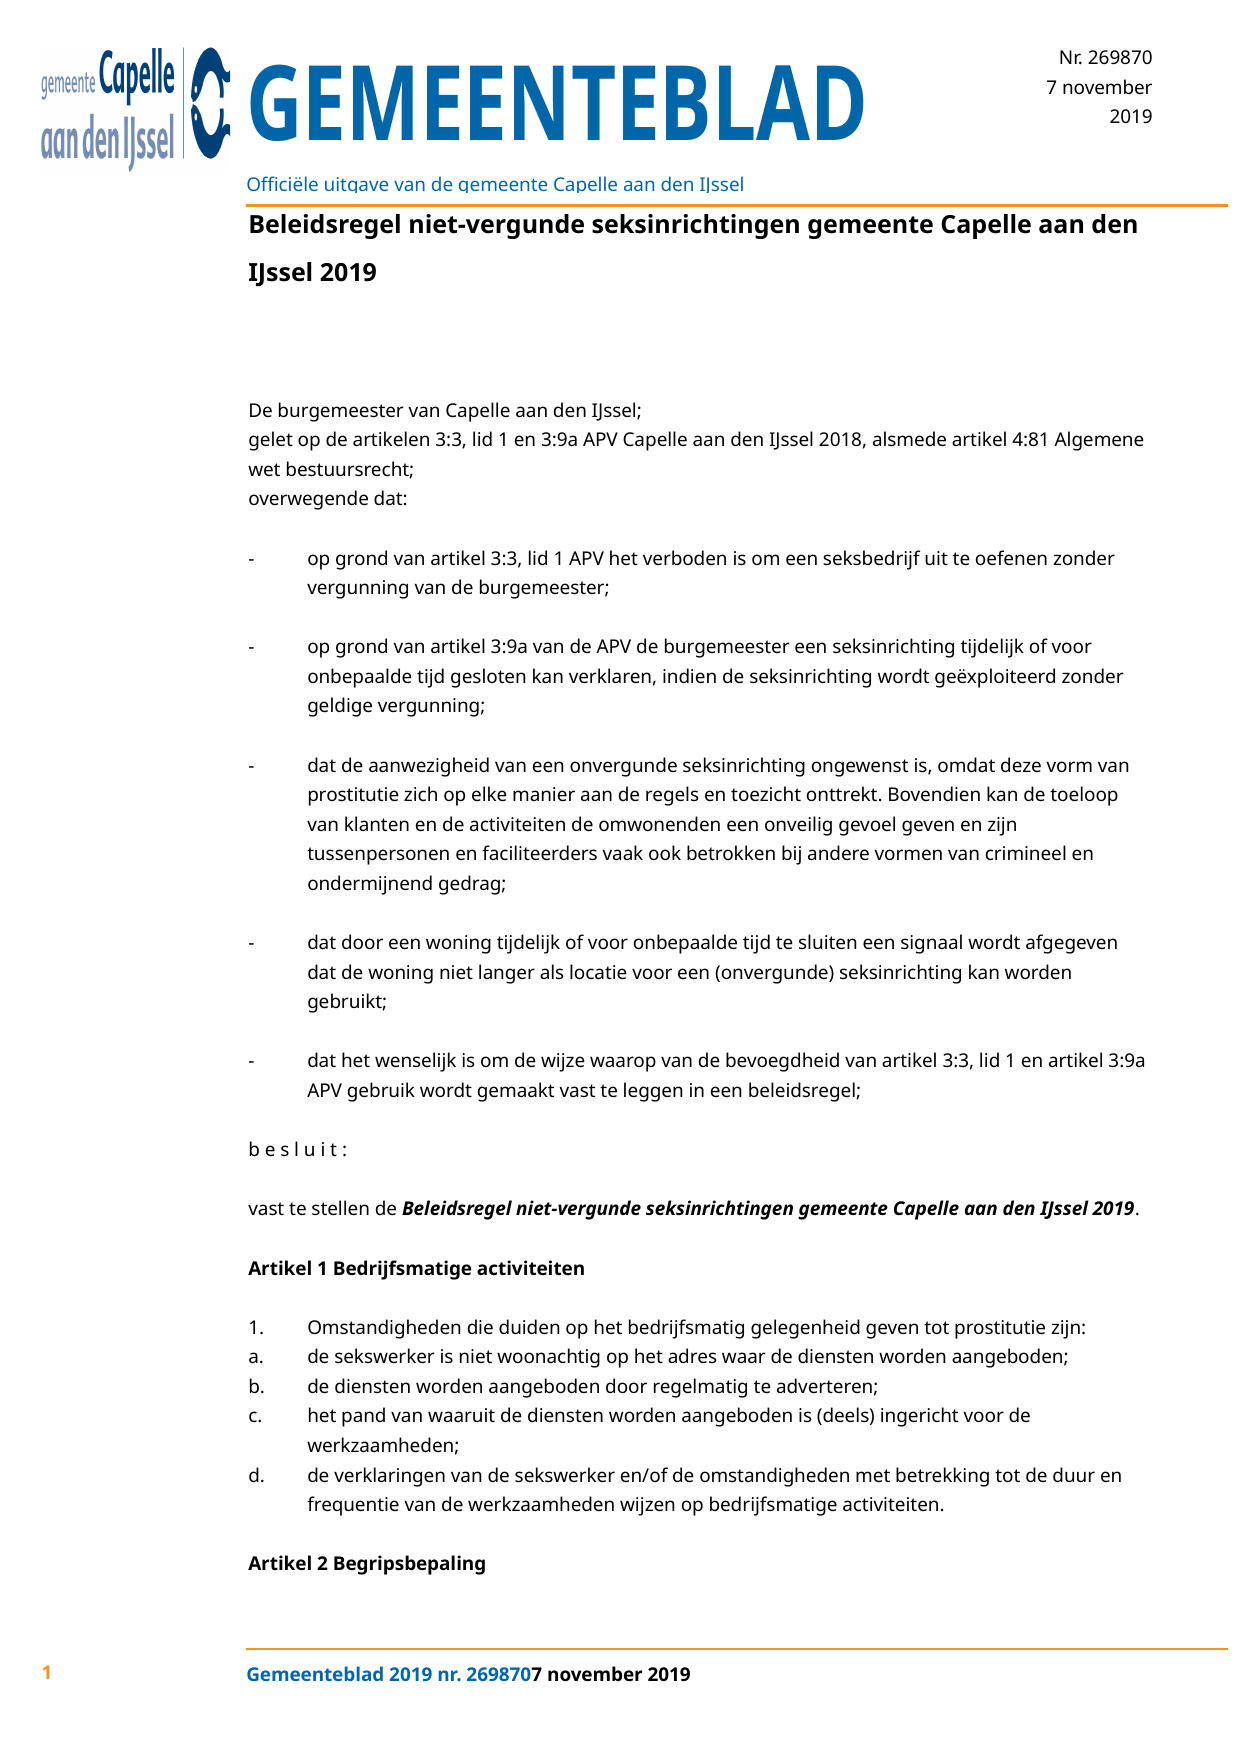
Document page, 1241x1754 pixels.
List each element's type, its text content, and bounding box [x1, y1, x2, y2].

text vast te stellen de Beleidsregel niet-vergunde seksinrichtingen gemeente Capelle aan den IJssel 2019. [248, 1196, 1152, 1221]
list op grond van artikel 3:9a van de APV de burgemeester een seksinrichting tijdelijk of voor onbepaalde tijd gesloten kan verklaren, indien de seksinrichting wordt geëxploiteerd zonder geldige vergunning; [248, 633, 1152, 718]
list op grond van artikel 3:3, lid 1 APV het verboden is om een seksbedrijf uit te oefenen zonder vergunning van de burgemeester; [248, 545, 1152, 600]
list het pand van waaruit de diensten worden aangeboden is (deels) ingericht voor de werkzaamheden; [248, 1403, 1152, 1458]
list de sekswerker is niet woonachtig op het adres waar de diensten worden aangeboden; [248, 1343, 1152, 1369]
list dat de aanwezigheid van een onvergunde seksinrichting ongewenst is, omdat deze vorm van prostitutie zich op elke manier aan de regels en toezicht onttrekt. Bovendien kan de toeloop van klanten en de activiteiten de omwonenden een onveilig gevoel geven en zijn tussenpersonen en faciliteerders vaak ook betrokken bij andere vormen van crimineel en ondermijnend gedrag; [248, 752, 1152, 896]
text Beleidsregel niet-vergunde seksinrichtingen gemeente Capelle aan den IJssel 2019 [248, 207, 1152, 288]
list Omstandigheden die duiden op het bedrijfsmatig gelegenheid geven tot prostitutie zijn: [248, 1314, 1152, 1339]
text Artikel 1 Bedrijfsmatige activiteiten [248, 1255, 1152, 1280]
text Artikel 2 Begripsbepaling [248, 1551, 1152, 1576]
list de verklaringen van de sekswerker en/of de omstandigheden met betrekking tot de duur en frequentie van de werkzaamheden wijzen op bedrijfsmatige activiteiten. [248, 1462, 1152, 1517]
text De burgemeester van Capelle aan den IJssel; [248, 397, 1152, 422]
list dat door een woning tijdelijk of voor onbepaalde tijd te sluiten een signaal wordt afgegeven dat de woning niet langer als locatie voor een (onvergunde) seksinrichting kan worden gebruikt; [248, 929, 1152, 1014]
text gelet op de artikelen 3:3, lid 1 en 3:9a APV Capelle aan den IJssel 2018, alsmede artikel 4:81 Algemene wet bestuursrecht; [248, 426, 1152, 482]
list dat het wenselijk is om de wijze waarop van de bevoegdheid van artikel 3:3, lid 1 en artikel 3:9a APV gebruik wordt gemaakt vast te leggen in een beleidsregel; [248, 1048, 1152, 1103]
list de diensten worden aangeboden door regelmatig te adverteren; [248, 1373, 1152, 1399]
text b e s l u i t : [248, 1136, 1152, 1162]
picture [41, 47, 231, 172]
text overwegende dat: [248, 486, 1152, 511]
